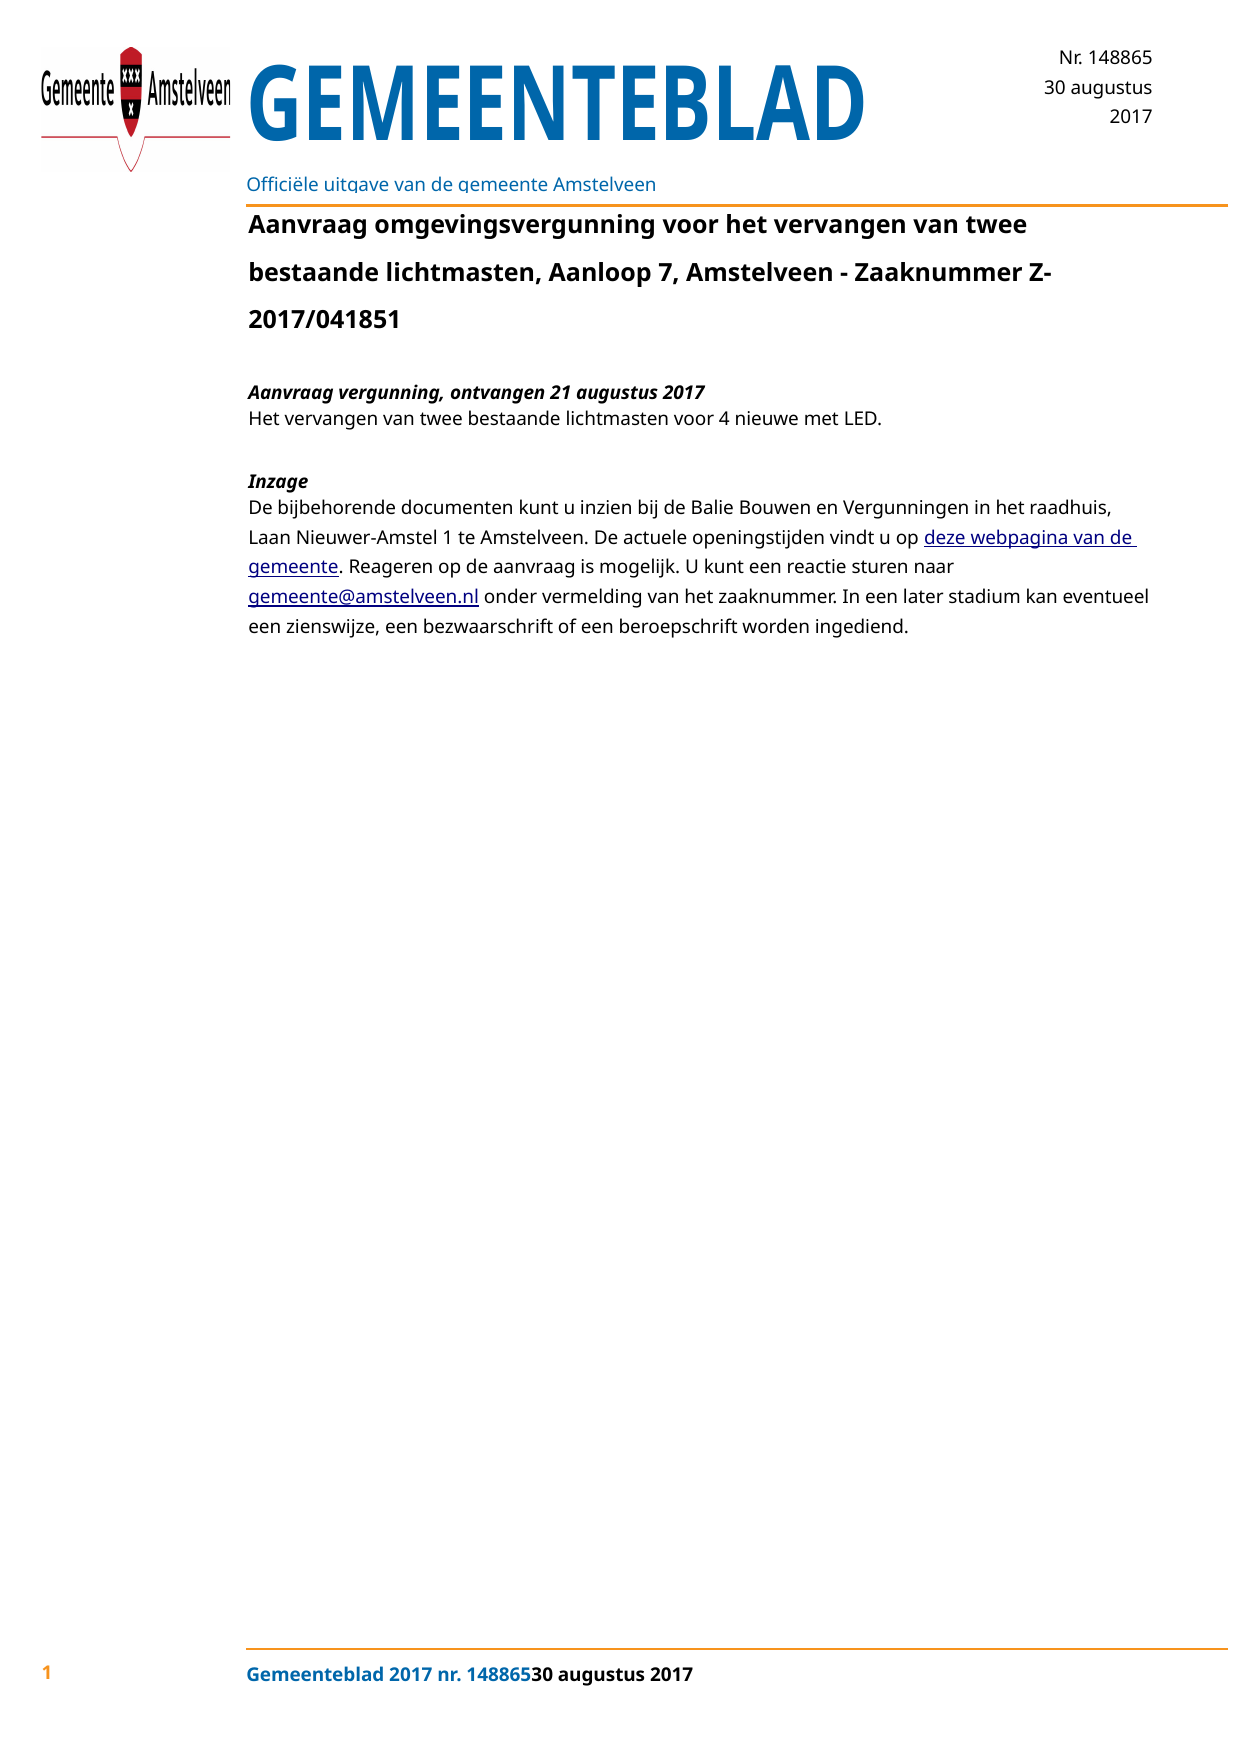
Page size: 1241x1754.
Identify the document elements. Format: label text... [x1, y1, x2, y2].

text De bijbehorende documenten kunt u inzien bij de Balie Bouwen en Vergunningen in het raadhuis, Laan Nieuwer-Amstel 1 te Amstelveen. De actuele openingstijden vindt u op deze webpagina van de gemeente. Reageren op de aanvraag is mogelijk. U kunt een reactie sturen naar gemeente@amstelveen.nl onder vermelding van het zaaknummer. In een later stadium kan eventueel een zienswijze, een bezwaarschrift of een beroepschrift worden ingediend. [248, 494, 1152, 638]
text Het vervangen van twee bestaande lichtmasten voor 4 nieuwe met LED. [248, 405, 1152, 431]
text Aanvraag omgevingsvergunning voor het vervangen van twee bestaande lichtmasten, Aanloop 7, Amstelveen - Zaaknummer Z-2017/041851 [248, 207, 1152, 336]
text Inzage [248, 469, 1152, 494]
text Aanvraag vergunning, ontvangen 21 augustus 2017 [248, 379, 1152, 405]
picture [41, 47, 231, 172]
